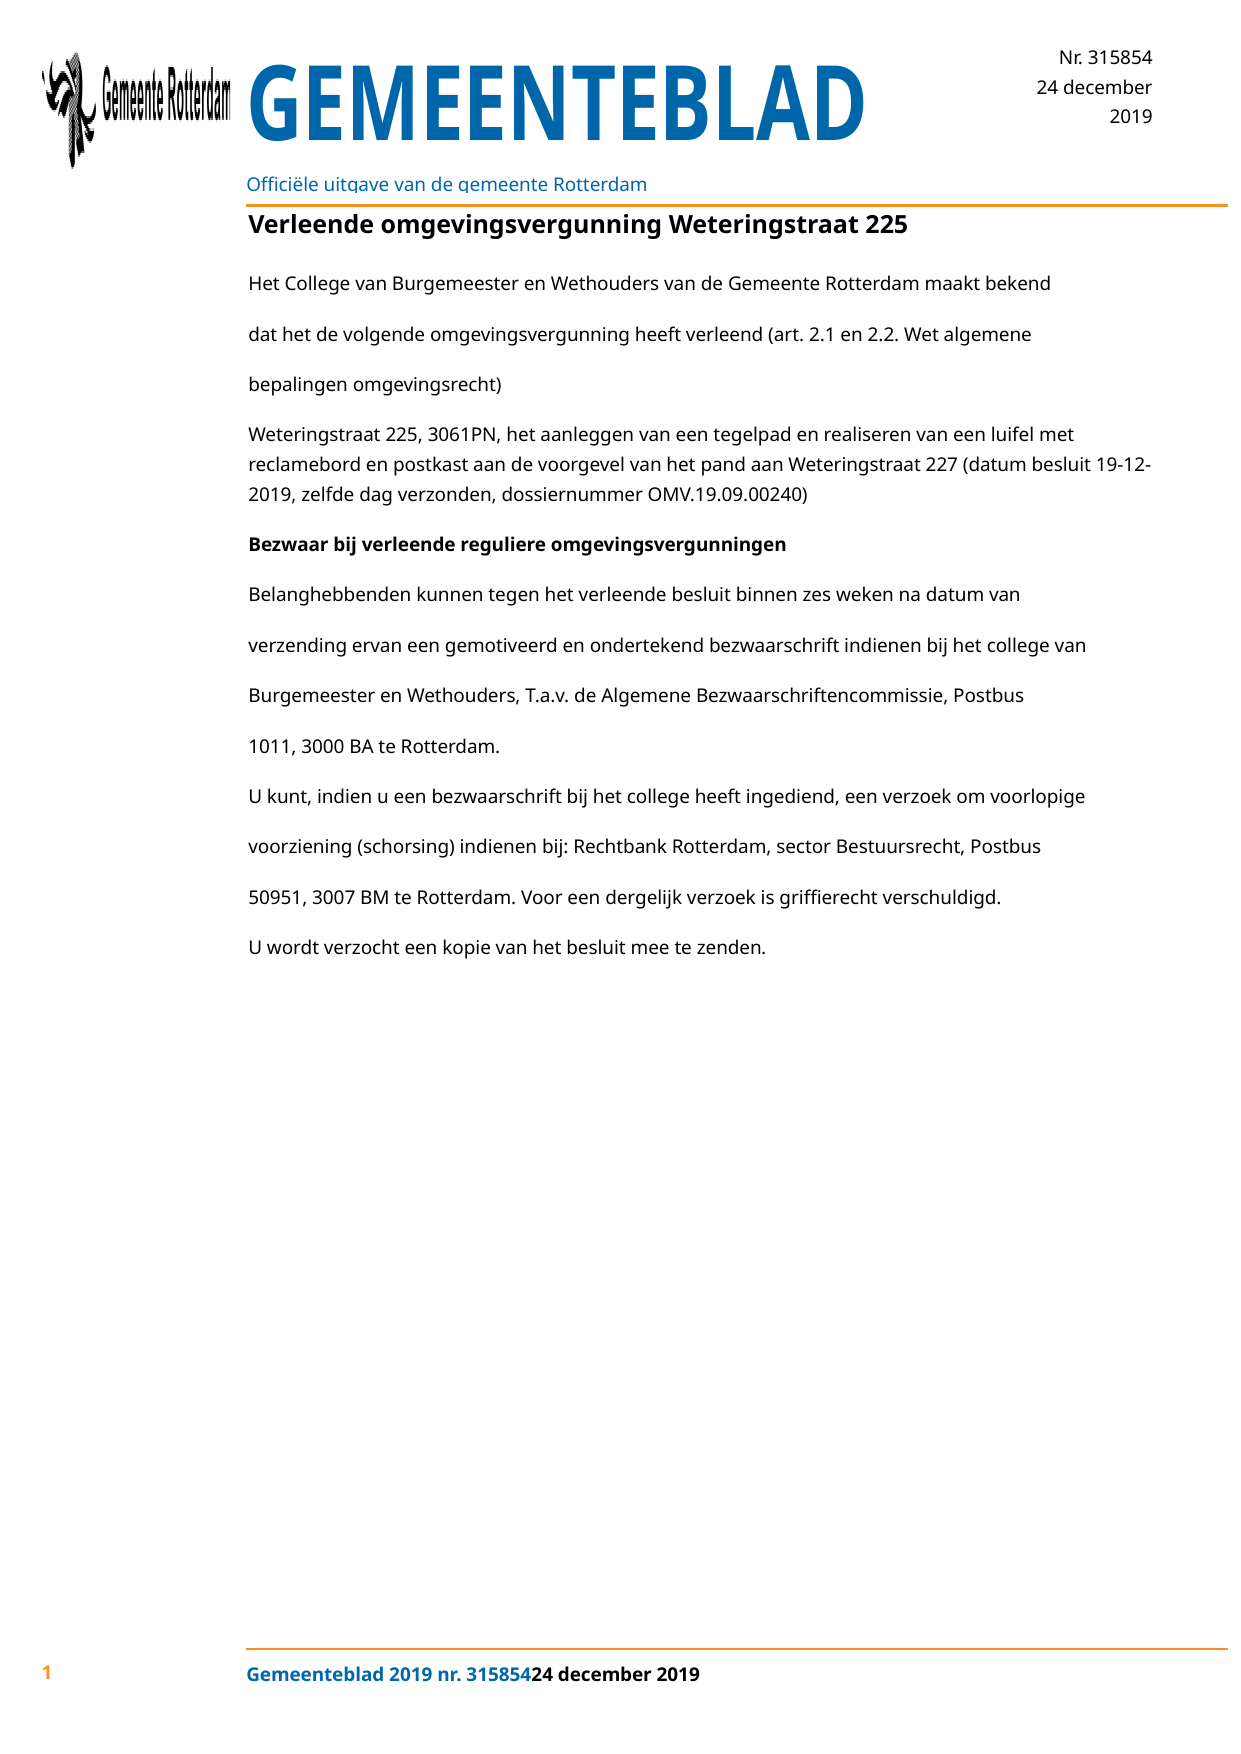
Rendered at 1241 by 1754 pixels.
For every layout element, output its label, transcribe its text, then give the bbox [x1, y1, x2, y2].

text U kunt, indien u een bezwaarschrift bij het college heeft ingediend, een verzoek om voorlopige [248, 783, 1152, 809]
text 50951, 3007 BM te Rotterdam. Voor een dergelijk verzoek is griffierecht verschuldigd. [248, 884, 1152, 910]
text 1011, 3000 BA te Rotterdam. [248, 733, 1152, 758]
text bepalingen omgevingsrecht) [248, 371, 1152, 397]
text Het College van Burgemeester en Wethouders van de Gemeente Rotterdam maakt bekend [248, 270, 1152, 296]
text Burgemeester en Wethouders, T.a.v. de Algemene Bezwaarschriftencommissie, Postbus [248, 682, 1152, 708]
text dat het de volgende omgevingsvergunning heeft verleend (art. 2.1 en 2.2. Wet algemene [248, 321, 1152, 346]
picture [41, 47, 231, 172]
text U wordt verzocht een kopie van het besluit mee te zenden. [248, 934, 1152, 960]
text voorziening (schorsing) indienen bij: Rechtbank Rotterdam, sector Bestuursrecht, Postbus [248, 834, 1152, 859]
text verzending ervan een gemotiveerd en ondertekend bezwaarschrift indienen bij het college van [248, 632, 1152, 658]
text Weteringstraat 225, 3061PN, het aanleggen van een tegelpad en realiseren van een luifel met reclamebord en postkast aan de voorgevel van het pand aan Weteringstraat 227 (datum besluit 19-12-2019, zelfde dag verzonden, dossiernummer OMV.19.09.00240) [248, 422, 1152, 506]
text Verleende omgevingsvergunning Weteringstraat 225 [248, 207, 1152, 241]
text Bezwaar bij verleende reguliere omgevingsvergunningen [248, 531, 1152, 557]
text Belanghebbenden kunnen tegen het verleende besluit binnen zes weken na datum van [248, 582, 1152, 607]
